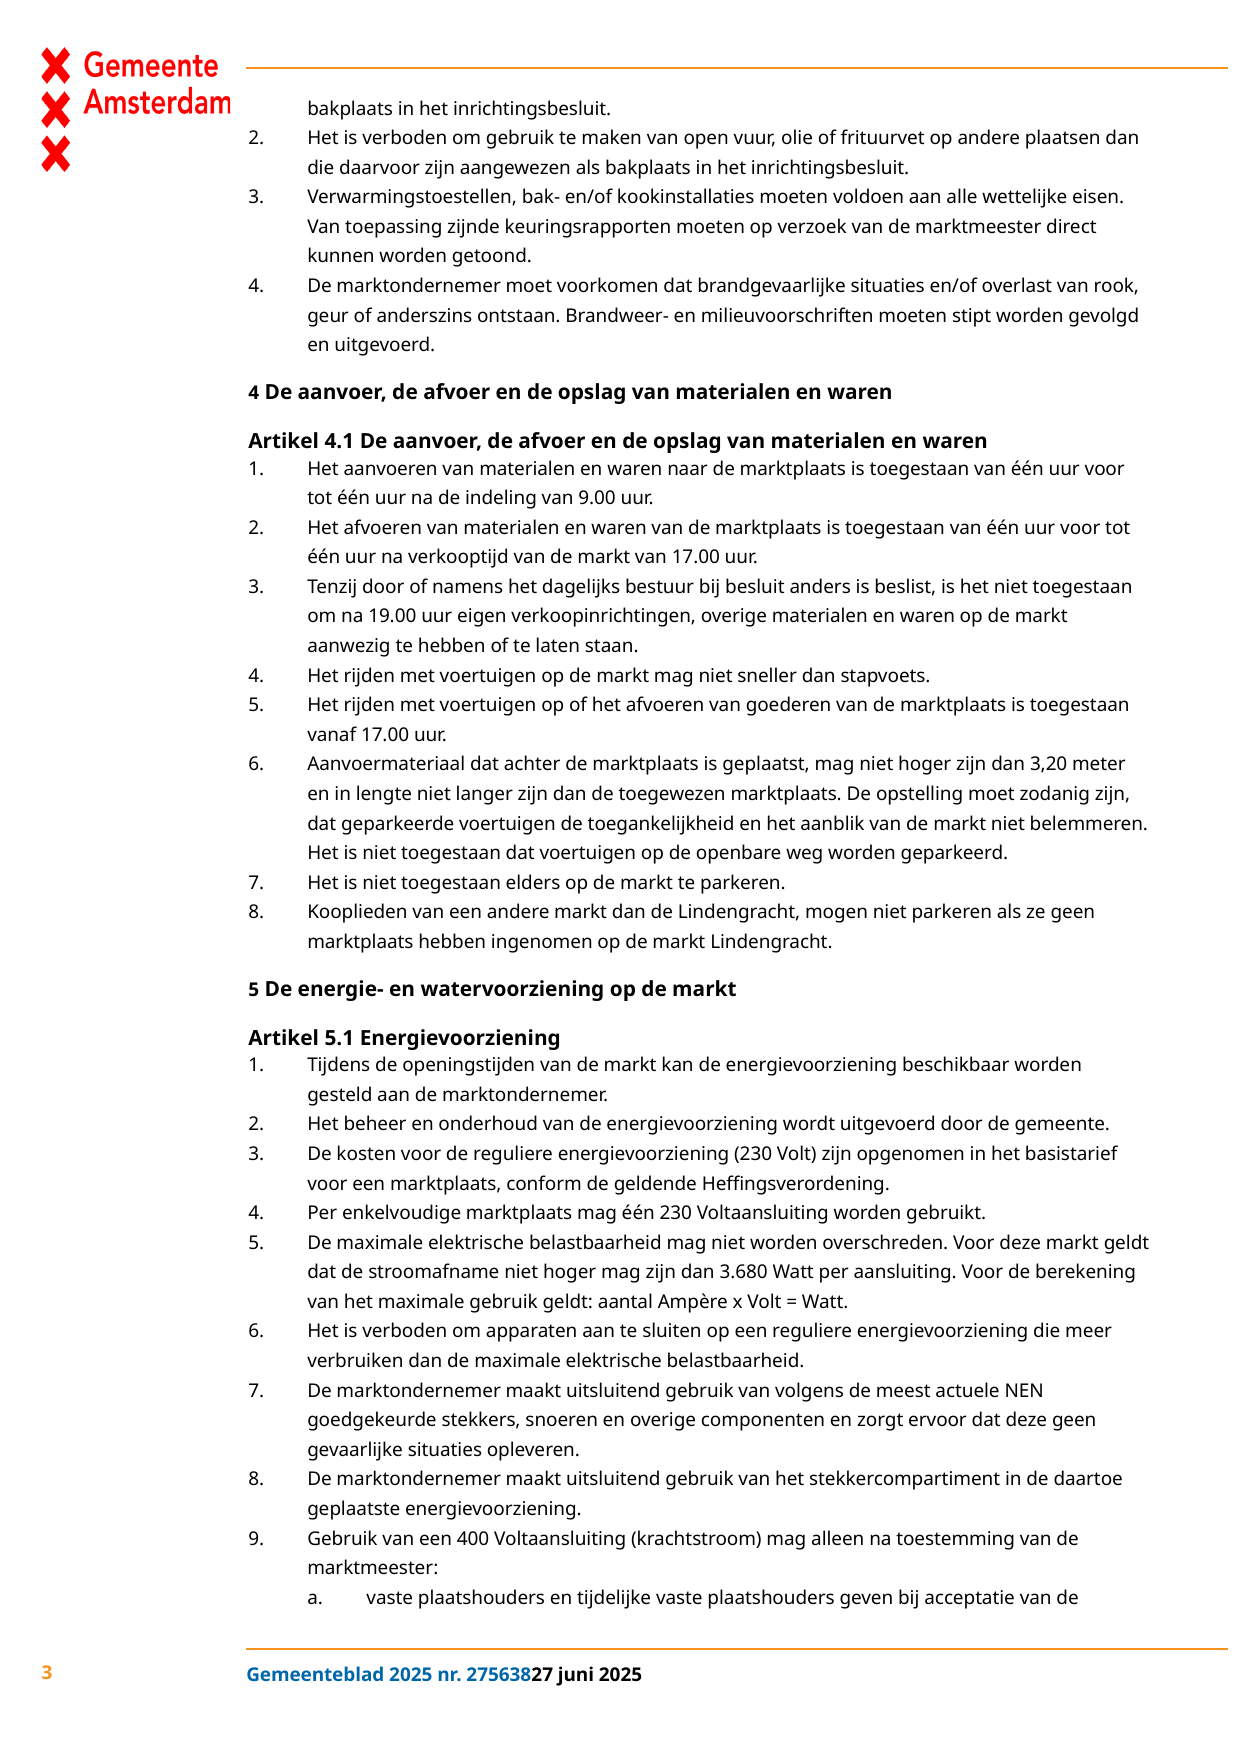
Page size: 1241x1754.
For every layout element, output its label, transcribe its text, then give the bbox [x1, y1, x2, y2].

text 4 De aanvoer, de afvoer en de opslag van materialen en waren [248, 377, 1152, 406]
text Artikel 5.1 Energievoorziening [248, 1023, 1152, 1051]
list Gebruik van een 400 Voltaansluiting (krachtstroom) mag alleen na toestemming van de marktmeester: [248, 1525, 1152, 1580]
list Kooplieden van een andere markt dan de Lindengracht, mogen niet parkeren als ze geen marktplaats hebben ingenomen op de markt Lindengracht. [248, 898, 1152, 954]
list Aanvoermateriaal dat achter de marktplaats is geplaatst, mag niet hoger zijn dan 3,20 meter en in lengte niet langer zijn dan de toegewezen marktplaats. De opstelling moet zodanig zijn, dat geparkeerde voertuigen de toegankelijkheid en het aanblik van de markt niet belemmeren. Het is niet toegestaan dat voertuigen op de openbare weg worden geparkeerd. [248, 751, 1152, 865]
text Artikel 4.1 De aanvoer, de afvoer en de opslag van materialen en waren [248, 426, 1152, 455]
list Het is niet toegestaan elders op de markt te parkeren. [248, 869, 1152, 895]
list De marktondernemer maakt uitsluitend gebruik van volgens de meest actuele NEN goedgekeurde stekkers, snoeren en overige componenten en zorgt ervoor dat deze geen gevaarlijke situaties opleveren. [248, 1377, 1152, 1462]
list bakplaats in het inrichtingsbesluit. [248, 95, 1152, 121]
list Het afvoeren van materialen en waren van de marktplaats is toegestaan van één uur voor tot één uur na verkooptijd van de markt van 17.00 uur. [248, 514, 1152, 569]
list De marktondernemer maakt uitsluitend gebruik van het stekkercompartiment in de daartoe geplaatste energievoorziening. [248, 1466, 1152, 1521]
list Verwarmingstoestellen, bak- en/of kookinstallaties moeten voldoen aan alle wettelijke eisen. Van toepassing zijnde keuringsrapporten moeten op verzoek van de marktmeester direct kunnen worden getoond. [248, 183, 1152, 268]
list Het is verboden om apparaten aan te sluiten op een reguliere energievoorziening die meer verbruiken dan de maximale elektrische belastbaarheid. [248, 1318, 1152, 1373]
text 5 De energie- en watervoorziening op de markt [248, 974, 1152, 1002]
list Het aanvoeren van materialen en waren naar de marktplaats is toegestaan van één uur voor tot één uur na de indeling van 9.00 uur. [248, 455, 1152, 510]
list Het is verboden om gebruik te maken van open vuur, olie of frituurvet op andere plaatsen dan die daarvoor zijn aangewezen als bakplaats in het inrichtingsbesluit. [248, 124, 1152, 180]
list Per enkelvoudige marktplaats mag één 230 Voltaansluiting worden gebruikt. [248, 1199, 1152, 1225]
list De marktondernemer moet voorkomen dat brandgevaarlijke situaties en/of overlast van rook, geur of anderszins ontstaan. Brandweer- en milieuvoorschriften moeten stipt worden gevolgd en uitgevoerd. [248, 272, 1152, 357]
list vaste plaatshouders en tijdelijke vaste plaatshouders geven bij acceptatie van de [307, 1584, 1152, 1610]
list Het rijden met voertuigen op of het afvoeren van goederen van de marktplaats is toegestaan vanaf 17.00 uur. [248, 691, 1152, 747]
picture [41, 47, 231, 172]
list Tenzij door of namens het dagelijks bestuur bij besluit anders is beslist, is het niet toegestaan om na 19.00 uur eigen verkoopinrichtingen, overige materialen en waren op de markt aanwezig te hebben of te laten staan. [248, 573, 1152, 658]
list De maximale elektrische belastbaarheid mag niet worden overschreden. Voor deze markt geldt dat de stroomafname niet hoger mag zijn dan 3.680 Watt per aansluiting. Voor de berekening van het maximale gebruik geldt: aantal Ampère x Volt = Watt. [248, 1229, 1152, 1314]
list De kosten voor de reguliere energievoorziening (230 Volt) zijn opgenomen in het basistarief voor een marktplaats, conform de geldende Heffingsverordening. [248, 1140, 1152, 1196]
list Het beheer en onderhoud van de energievoorziening wordt uitgevoerd door de gemeente. [248, 1111, 1152, 1136]
list Het rijden met voertuigen op de markt mag niet sneller dan stapvoets. [248, 662, 1152, 688]
list Tijdens de openingstijden van de markt kan de energievoorziening beschikbaar worden gesteld aan de marktondernemer. [248, 1051, 1152, 1107]
